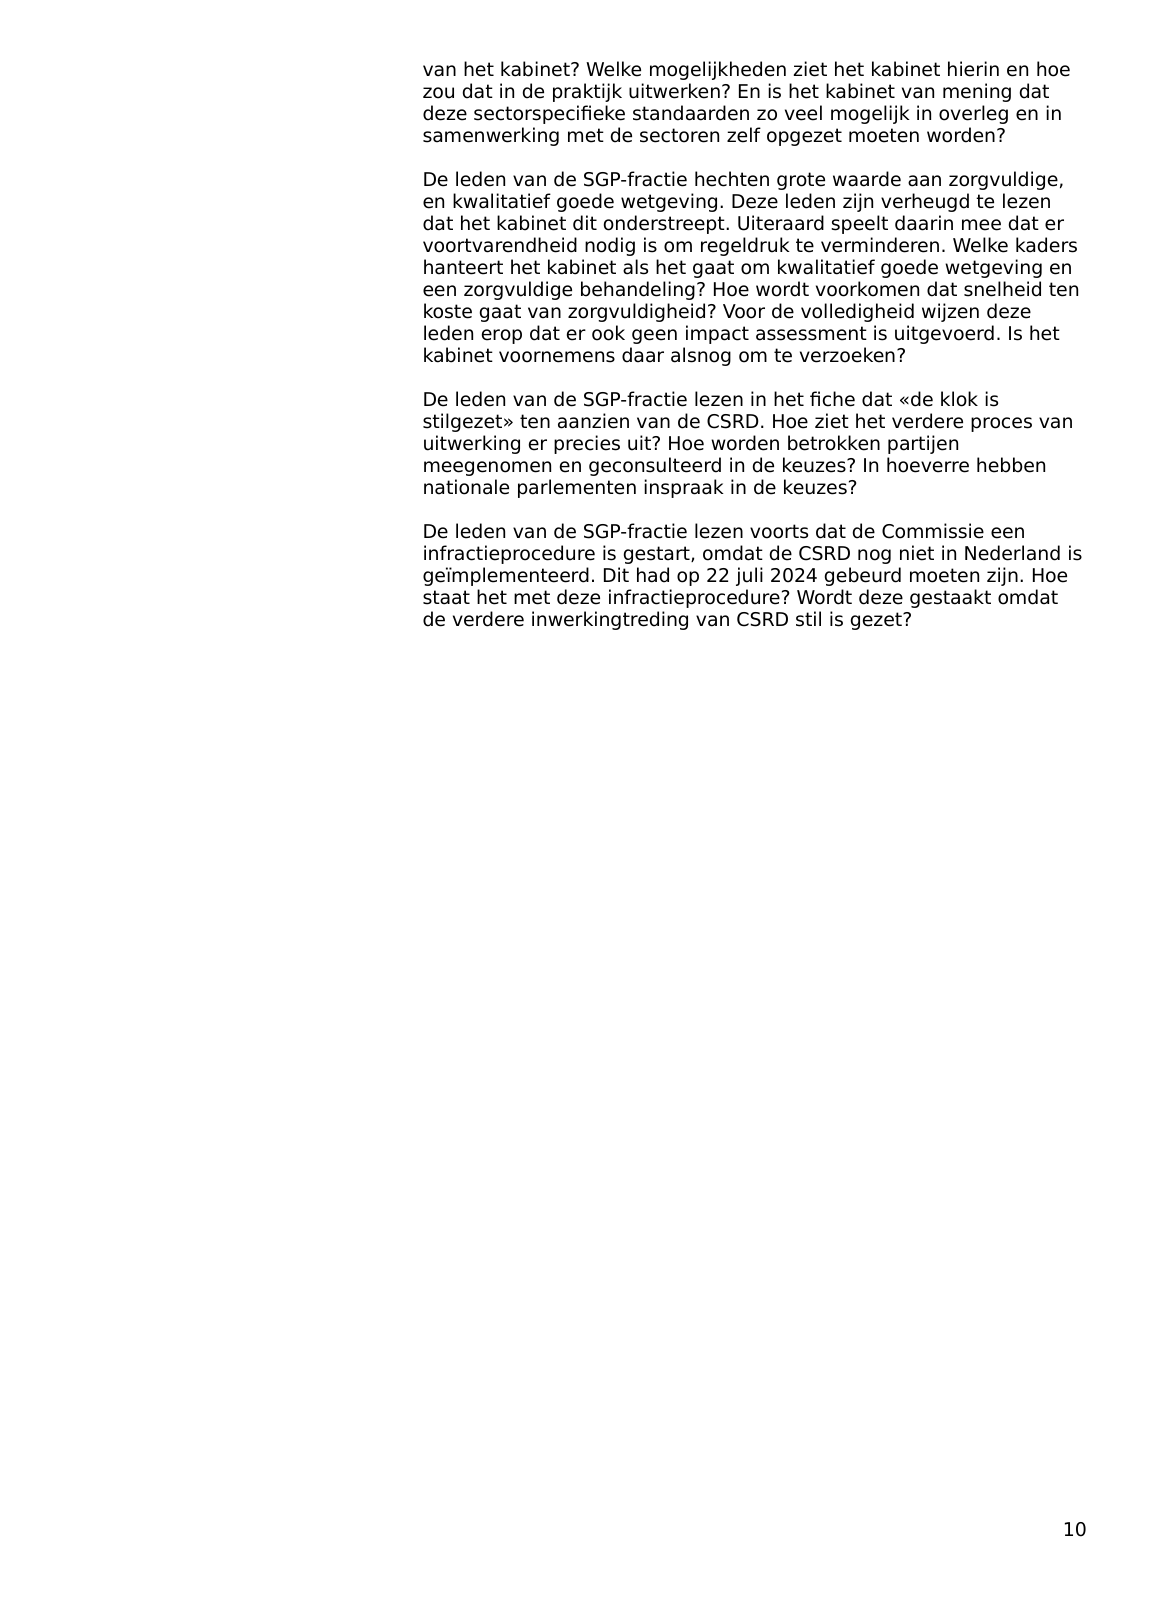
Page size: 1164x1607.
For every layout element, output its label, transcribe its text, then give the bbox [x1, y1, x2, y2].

text De leden van de SGP-fractie hechten grote waarde aan zorgvuldige, en kwalitatief goede wetgeving. Deze leden zijn verheugd te lezen dat het kabinet dit onderstreept. Uiteraard speelt daarin mee dat er voortvarendheid nodig is om regeldruk te verminderen. Welke kaders hanteert het kabinet als het gaat om kwalitatief goede wetgeving en een zorgvuldige behandeling? Hoe wordt voorkomen dat snelheid ten koste gaat van zorgvuldigheid? Voor de volledigheid wijzen deze leden erop dat er ook geen impact assessment is uitgevoerd. Is het kabinet voornemens daar alsnog om te verzoeken? [422, 169, 1087, 367]
text De leden van de SGP-fractie lezen voorts dat de Commissie een infractieprocedure is gestart, omdat de CSRD nog niet in Nederland is geïmplementeerd. Dit had op 22 juli 2024 gebeurd moeten zijn. Hoe staat het met deze infractieprocedure? Wordt deze gestaakt omdat de verdere inwerkingtreding van CSRD stil is gezet? [422, 521, 1087, 631]
text van het kabinet? Welke mogelijkheden ziet het kabinet hierin en hoe zou dat in de praktijk uitwerken? En is het kabinet van mening dat deze sectorspecifieke standaarden zo veel mogelijk in overleg en in samenwerking met de sectoren zelf opgezet moeten worden? [422, 59, 1087, 147]
text De leden van de SGP-fractie lezen in het fiche dat «de klok is stilgezet» ten aanzien van de CSRD. Hoe ziet het verdere proces van uitwerking er precies uit? Hoe worden betrokken partijen meegenomen en geconsulteerd in de keuzes? In hoeverre hebben nationale parlementen inspraak in de keuzes? [422, 389, 1087, 499]
